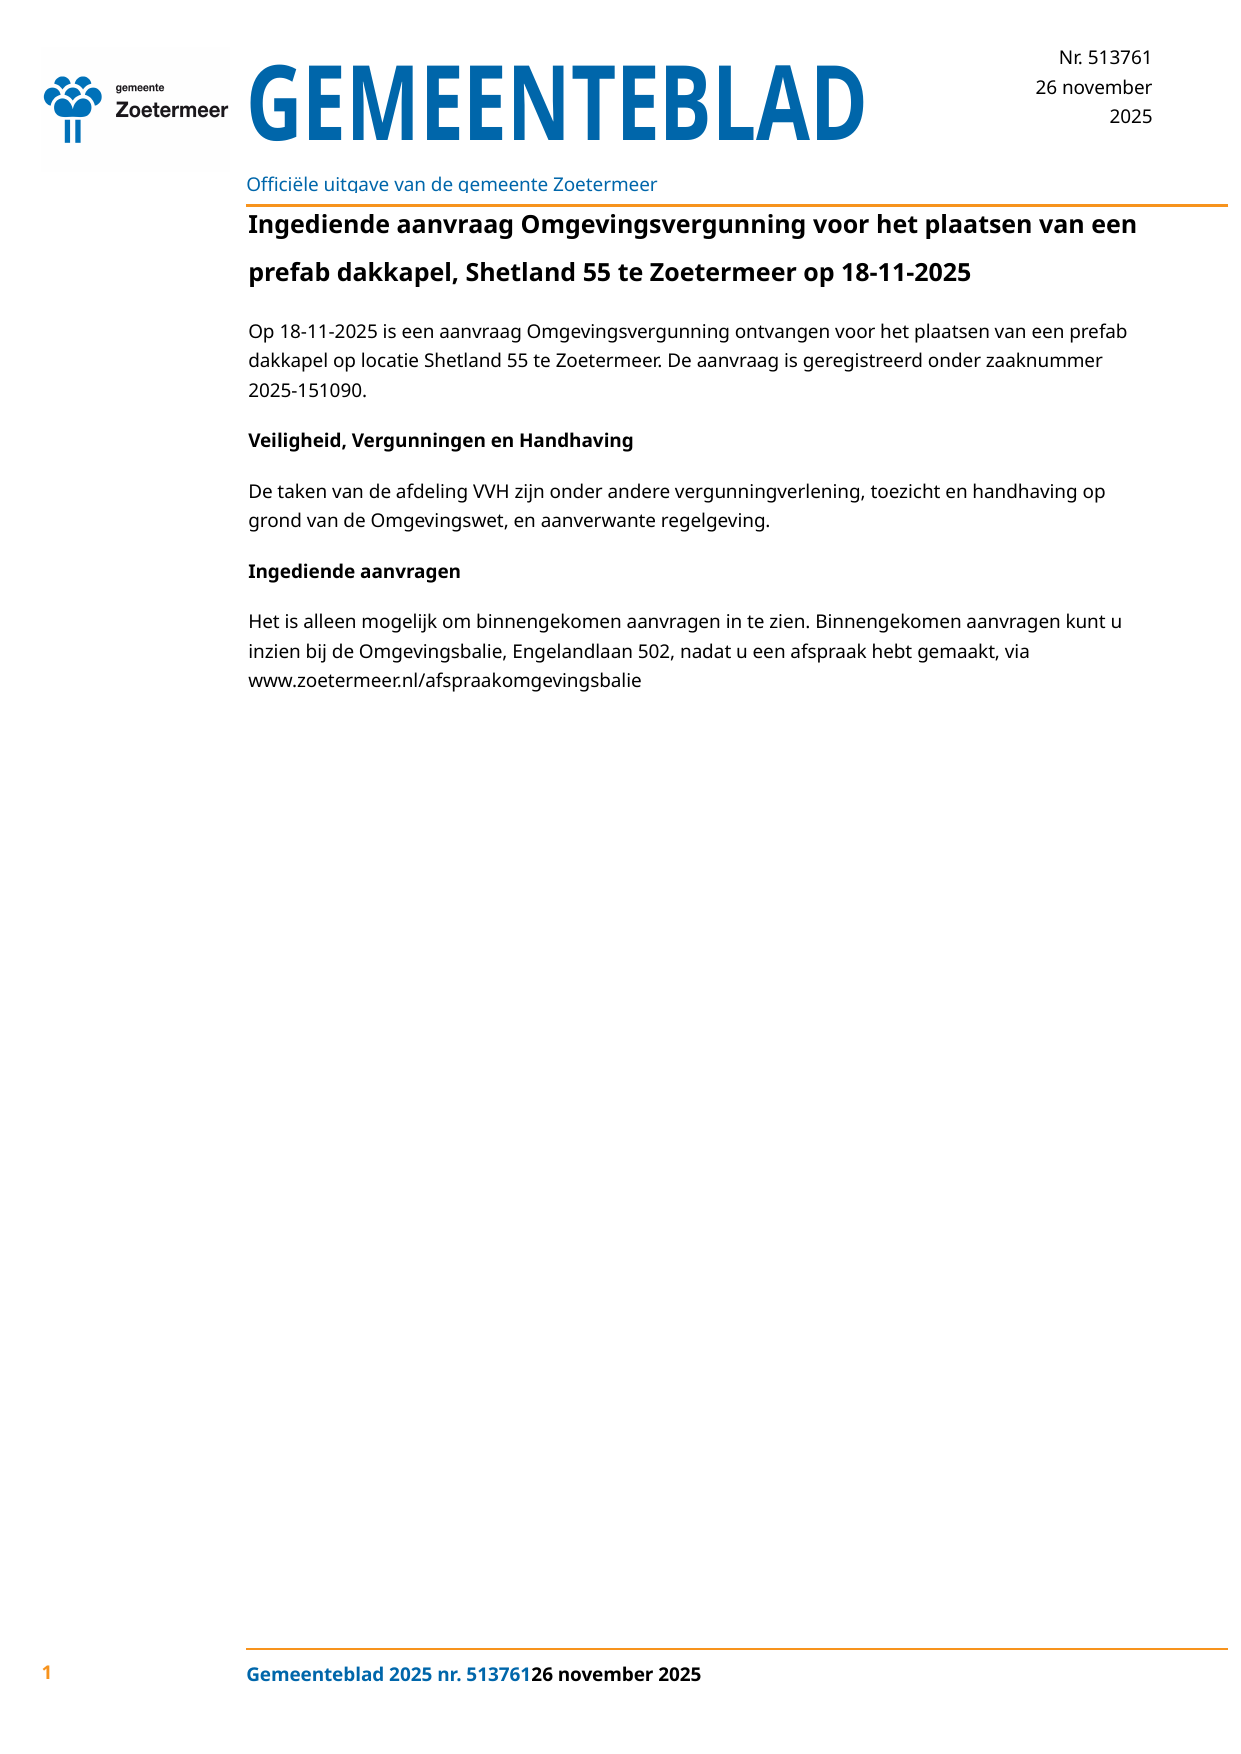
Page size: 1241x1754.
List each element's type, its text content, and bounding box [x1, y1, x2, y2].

picture [41, 47, 231, 172]
text Het is alleen mogelijk om binnengekomen aanvragen in te zien. Binnengekomen aanvragen kunt u inzien bij de Omgevingsbalie, Engelandlaan 502, nadat u een afspraak hebt gemaakt, via www.zoetermeer.nl/afspraakomgevingsbalie [248, 608, 1152, 693]
text De taken van de afdeling VVH zijn onder andere vergunningverlening, toezicht en handhaving op grond van de Omgevingswet, en aanverwante regelgeving. [248, 478, 1152, 533]
text Ingediende aanvragen [248, 558, 1152, 584]
text Op 18-11-2025 is een aanvraag Omgevingsvergunning ontvangen voor het plaatsen van een prefab dakkapel op locatie Shetland 55 te Zoetermeer. De aanvraag is geregistreerd onder zaaknummer 2025-151090. [248, 318, 1152, 403]
text Ingediende aanvraag Omgevingsvergunning voor het plaatsen van een prefab dakkapel, Shetland 55 te Zoetermeer op 18-11-2025 [248, 207, 1152, 288]
text Veiligheid, Vergunningen en Handhaving [248, 427, 1152, 453]
